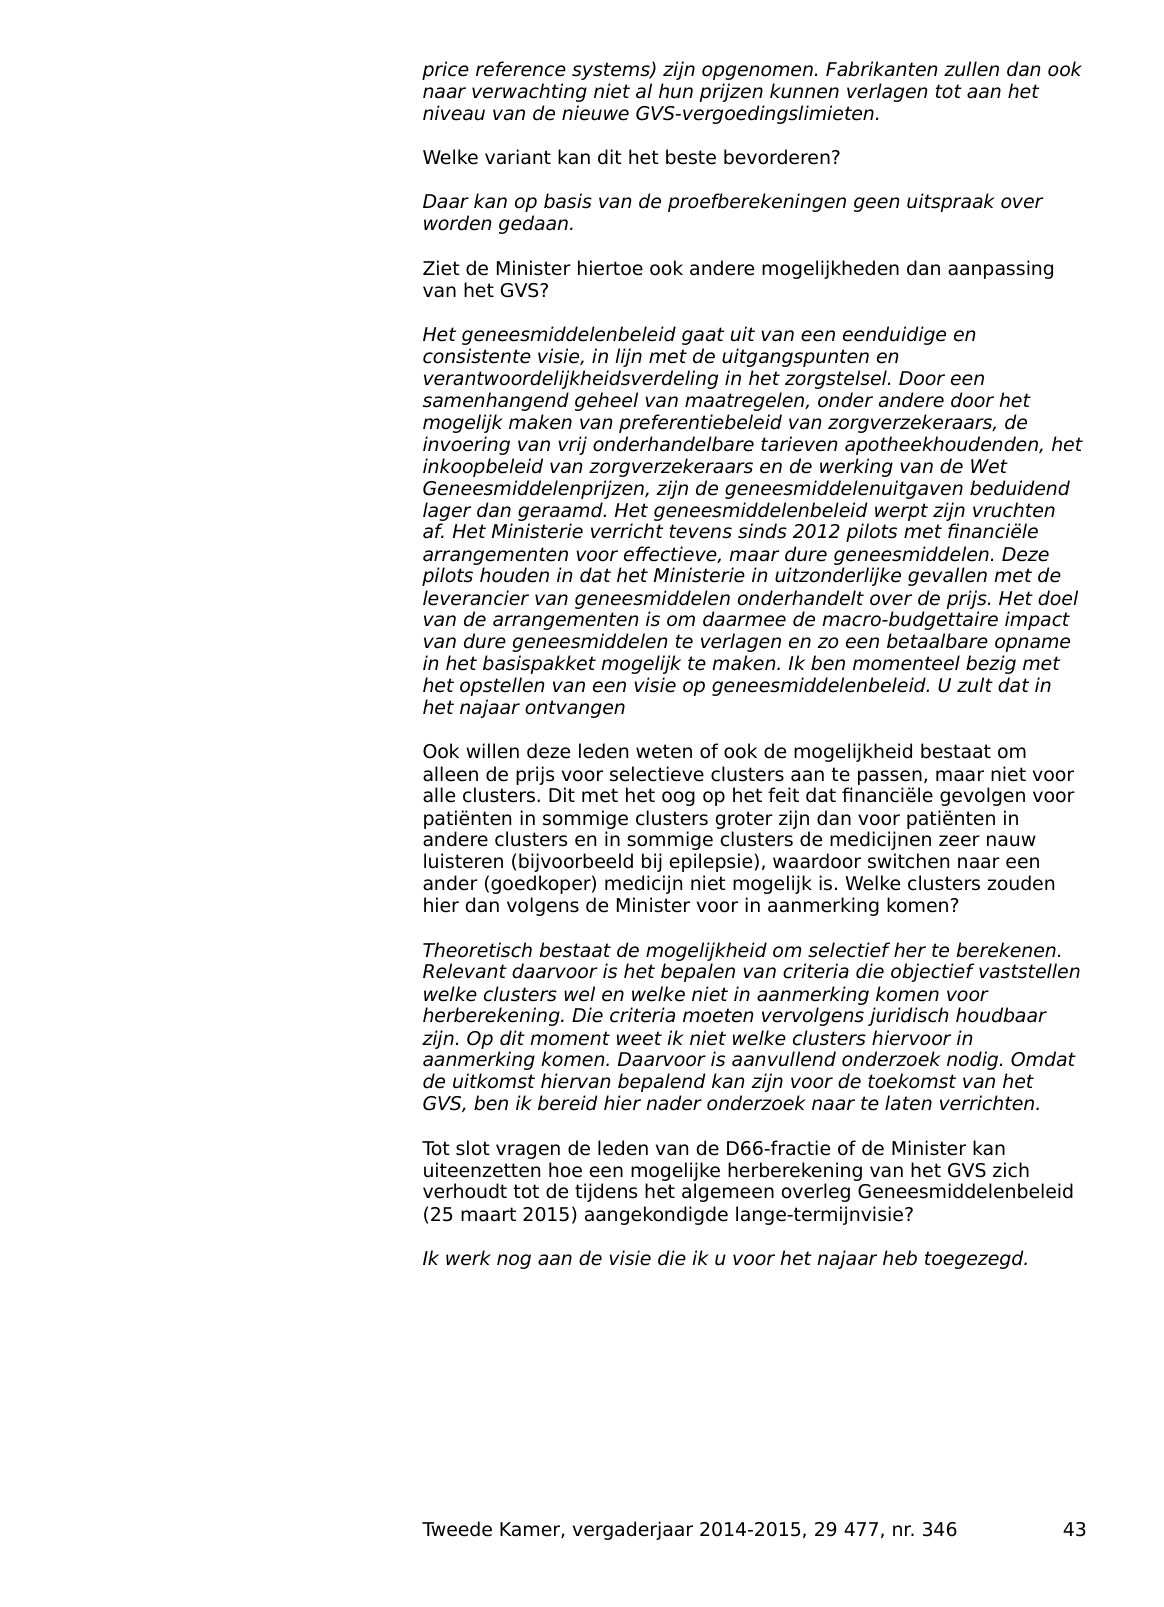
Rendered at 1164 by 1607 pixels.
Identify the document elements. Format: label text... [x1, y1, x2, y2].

text Tot slot vragen de leden van de D66-fractie of de Minister kan uiteenzetten hoe een mogelijke herberekening van het GVS zich verhoudt tot de tijdens het algemeen overleg Geneesmiddelenbeleid (25 maart 2015) aangekondigde lange-termijnvisie? [422, 1137, 1087, 1225]
text Ook willen deze leden weten of ook de mogelijkheid bestaat om alleen de prijs voor selectieve clusters aan te passen, maar niet voor alle clusters. Dit met het oog op het feit dat financiële gevolgen voor patiënten in sommige clusters groter zijn dan voor patiënten in andere clusters en in sommige clusters de medicijnen zeer nauw luisteren (bijvoorbeeld bij epilepsie), waardoor switchen naar een ander (goedkoper) medicijn niet mogelijk is. Welke clusters zouden hier dan volgens de Minister voor in aanmerking komen? [422, 741, 1087, 917]
text Het geneesmiddelenbeleid gaat uit van een eenduidige en consistente visie, in lijn met de uitgangspunten en verantwoordelijkheidsverdeling in het zorgstelsel. Door een samenhangend geheel van maatregelen, onder andere door het mogelijk maken van preferentiebeleid van zorgverzekeraars, de invoering van vrij onderhandelbare tarieven apotheekhoudenden, het inkoopbeleid van zorgverzekeraars en de werking van de Wet Geneesmiddelenprijzen, zijn de geneesmiddelenuitgaven beduidend lager dan geraamd. Het geneesmiddelenbeleid werpt zijn vruchten af. Het Ministerie verricht tevens sinds 2012 pilots met financiële arrangementen voor effectieve, maar dure geneesmiddelen. Deze pilots houden in dat het Ministerie in uitzonderlijke gevallen met de leverancier van geneesmiddelen onderhandelt over de prijs. Het doel van de arrangementen is om daarmee de macro-budgettaire impact van dure geneesmiddelen te verlagen en zo een betaalbare opname in het basispakket mogelijk te maken. Ik ben momenteel bezig met het opstellen van een visie op geneesmiddelenbeleid. U zult dat in het najaar ontvangen [422, 324, 1087, 719]
text Welke variant kan dit het beste bevorderen? [422, 147, 1087, 169]
text price reference systems) zijn opgenomen. Fabrikanten zullen dan ook naar verwachting niet al hun prijzen kunnen verlagen tot aan het niveau van de nieuwe GVS-vergoedingslimieten. [422, 59, 1087, 125]
text Theoretisch bestaat de mogelijkheid om selectief her te berekenen. Relevant daarvoor is het bepalen van criteria die objectief vaststellen welke clusters wel en welke niet in aanmerking komen voor herberekening. Die criteria moeten vervolgens juridisch houdbaar zijn. Op dit moment weet ik niet welke clusters hiervoor in aanmerking komen. Daarvoor is aanvullend onderzoek nodig. Omdat de uitkomst hiervan bepalend kan zijn voor de toekomst van het GVS, ben ik bereid hier nader onderzoek naar te laten verrichten. [422, 939, 1087, 1115]
text Daar kan op basis van de proefberekeningen geen uitspraak over worden gedaan. [422, 191, 1087, 235]
text Ik werk nog aan de visie die ik u voor het najaar heb toegezegd. [422, 1248, 1087, 1269]
text Ziet de Minister hiertoe ook andere mogelijkheden dan aanpassing van het GVS? [422, 257, 1087, 301]
